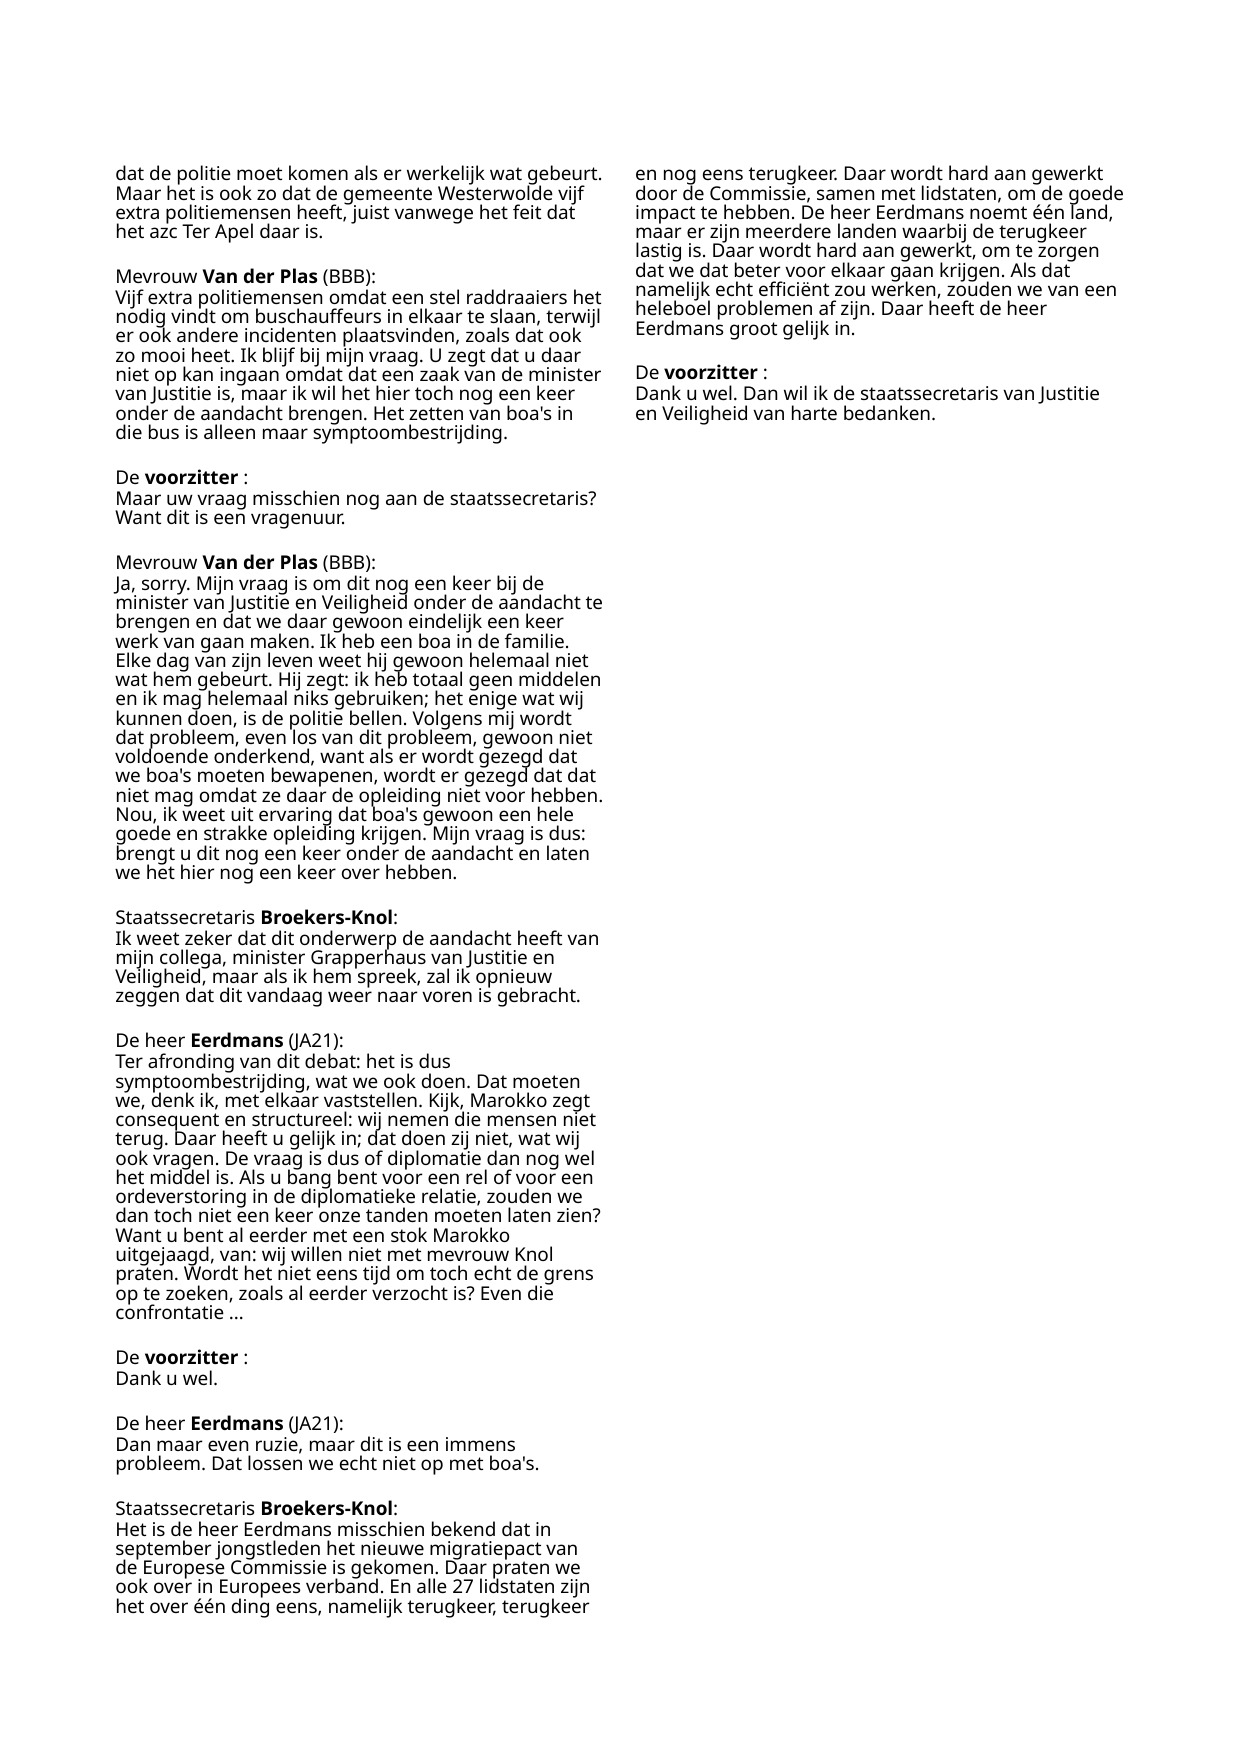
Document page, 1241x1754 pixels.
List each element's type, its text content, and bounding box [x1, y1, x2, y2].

text Ter afronding van dit debat: het is dus symptoombestrijding, wat we ook doen. Dat moeten we, denk ik, met elkaar vaststellen. Kijk, Marokko zegt consequent en structureel: wij nemen die mensen niet terug. Daar heeft u gelijk in; dat doen zij niet, wat wij ook vragen. De vraag is dus of diplomatie dan nog wel het middel is. Als u bang bent voor een rel of voor een ordeverstoring in de diplomatieke relatie, zouden we dan toch niet een keer onze tanden moeten laten zien? Want u bent al eerder met een stok Marokko uitgejaagd, van: wij willen niet met mevrouw Knol praten. Wordt het niet eens tijd om toch echt de grens op te zoeken, zoals al eerder verzocht is? Even die confrontatie … [115, 1053, 605, 1323]
text Mevrouw Van der Plas (BBB): [115, 549, 605, 575]
text en nog eens terugkeer. Daar wordt hard aan gewerkt door de Commissie, samen met lidstaten, om de goede impact te hebben. De heer Eerdmans noemt één land, maar er zijn meerdere landen waarbij de terugkeer lastig is. Daar wordt hard aan gewerkt, om te zorgen dat we dat beter voor elkaar gaan krijgen. Als dat namelijk echt efficiënt zou werken, zouden we van een heleboel problemen af zijn. Daar heeft de heer Eerdmans groot gelijk in. [635, 165, 1125, 339]
text Vijf extra politiemensen omdat een stel raddraaiers het nodig vindt om buschauffeurs in elkaar te slaan, terwijl er ook andere incidenten plaatsvinden, zoals dat ook zo mooi heet. Ik blijf bij mijn vraag. U zegt dat u daar niet op kan ingaan omdat dat een zaak van de minister van Justitie is, maar ik wil het hier toch nog een keer onder de aandacht brengen. Het zetten van boa's in die bus is alleen maar symptoombestrijding. [115, 289, 605, 443]
text Ja, sorry. Mijn vraag is om dit nog een keer bij de minister van Justitie en Veiligheid onder de aandacht te brengen en dat we daar gewoon eindelijk een keer werk van gaan maken. Ik heb een boa in de familie. Elke dag van zijn leven weet hij gewoon helemaal niet wat hem gebeurt. Hij zegt: ik heb totaal geen middelen en ik mag helemaal niks gebruiken; het enige wat wij kunnen doen, is de politie bellen. Volgens mij wordt dat probleem, even los van dit probleem, gewoon niet voldoende onderkend, want als er wordt gezegd dat we boa's moeten bewapenen, wordt er gezegd dat dat niet mag omdat ze daar de opleiding niet voor hebben. Nou, ik weet uit ervaring dat boa's gewoon een hele goede en strakke opleiding krijgen. Mijn vraag is dus: brengt u dit nog een keer onder de aandacht en laten we het hier nog een keer over hebben. [115, 575, 605, 883]
text Dank u wel. [115, 1370, 605, 1389]
text Ik weet zeker dat dit onderwerp de aandacht heeft van mijn collega, minister Grapperhaus van Justitie en Veiligheid, maar als ik hem spreek, zal ik opnieuw zeggen dat dit vandaag weer naar voren is gebracht. [115, 930, 605, 1007]
text De heer Eerdmans (JA21): [115, 1410, 605, 1436]
text Dan maar even ruzie, maar dit is een immens probleem. Dat lossen we echt niet op met boa's. [115, 1436, 605, 1474]
text Het is de heer Eerdmans misschien bekend dat in september jongstleden het nieuwe migratiepact van de Europese Commissie is gekomen. Daar praten we ook over in Europees verband. En alle 27 lidstaten zijn het over één ding eens, namelijk terugkeer, terugkeer [115, 1521, 605, 1617]
text Dank u wel. Dan wil ik de staatssecretaris van Justitie en Veiligheid van harte bedanken. [635, 385, 1125, 424]
text De heer Eerdmans (JA21): [115, 1028, 605, 1053]
text Staatssecretaris Broekers-Knol: [115, 1495, 605, 1521]
text Mevrouw Van der Plas (BBB): [115, 263, 605, 289]
text De voorzitter : [115, 1344, 605, 1370]
text Maar uw vraag misschien nog aan de staatssecretaris? Want dit is een vragenuur. [115, 490, 605, 528]
text De voorzitter : [115, 464, 605, 490]
text Staatssecretaris Broekers-Knol: [115, 904, 605, 930]
text De voorzitter : [635, 359, 1125, 385]
text dat de politie moet komen als er werkelijk wat gebeurt. Maar het is ook zo dat de gemeente Westerwolde vijf extra politiemensen heeft, juist vanwege het feit dat het azc Ter Apel daar is. [115, 165, 605, 242]
